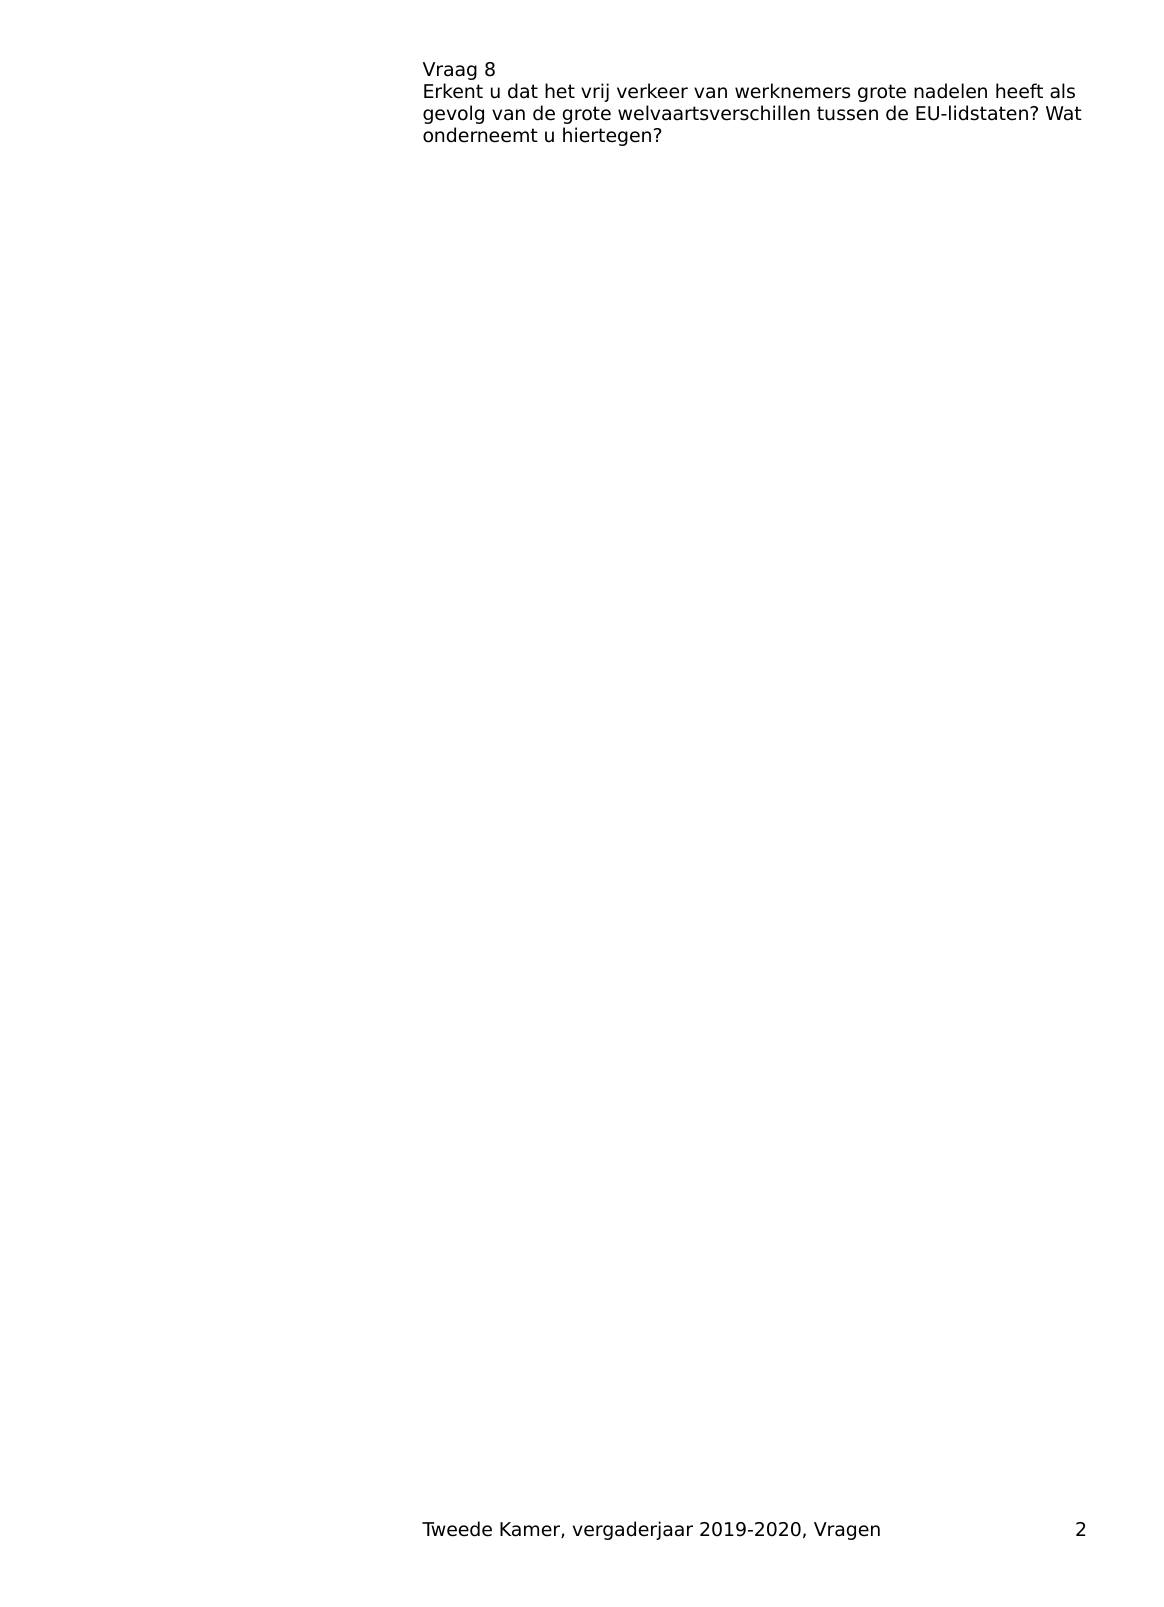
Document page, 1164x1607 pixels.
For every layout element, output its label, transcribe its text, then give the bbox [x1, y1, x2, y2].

text Erkent u dat het vrij verkeer van werknemers grote nadelen heeft als gevolg van de grote welvaartsverschillen tussen de EU-lidstaten? Wat onderneemt u hiertegen? [422, 81, 1087, 147]
text Vraag 8 [422, 59, 1087, 81]
